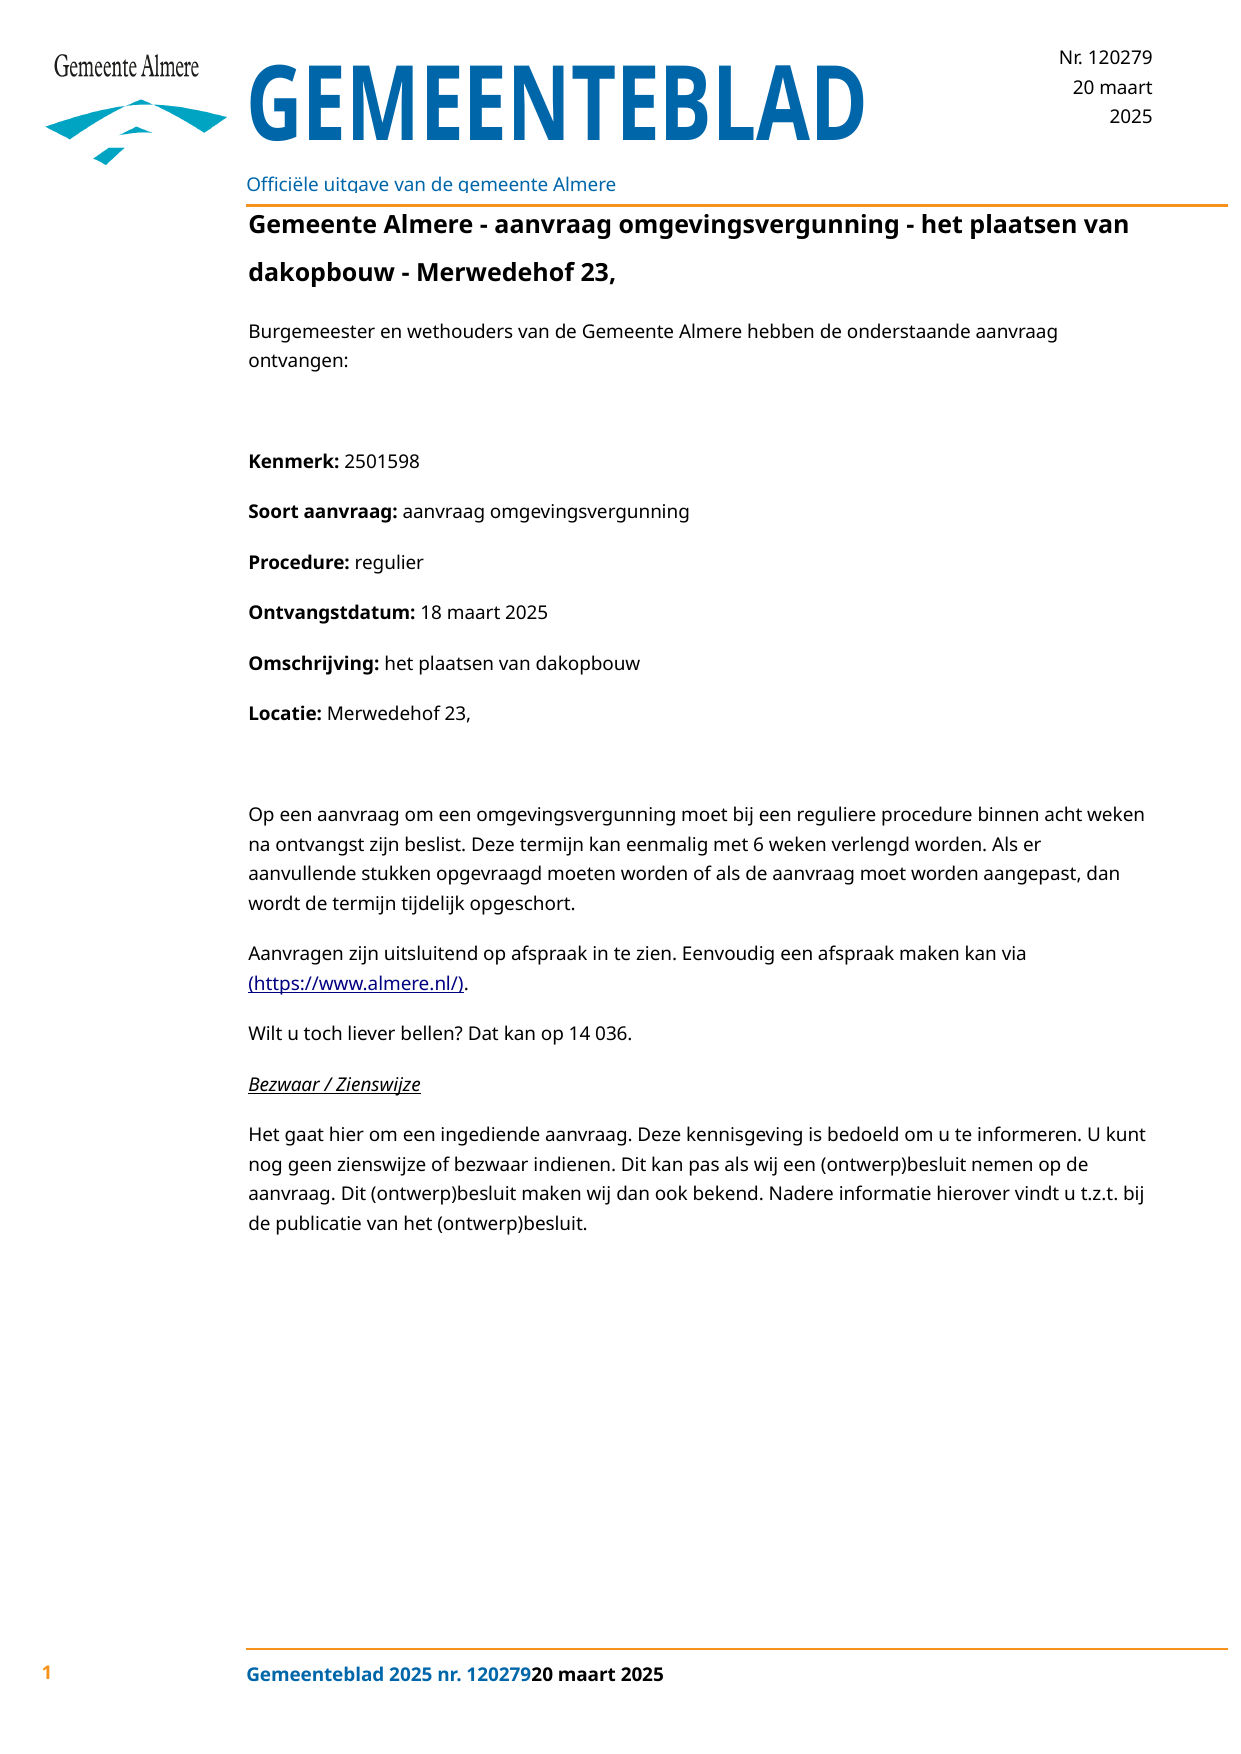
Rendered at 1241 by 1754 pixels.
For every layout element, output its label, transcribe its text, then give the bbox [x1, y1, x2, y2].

text Locatie: Merwedehof 23, [248, 700, 1152, 726]
text Het gaat hier om een ingediende aanvraag. Deze kennisgeving is bedoeld om u te informeren. U kunt nog geen zienswijze of bezwaar indienen. Dit kan pas als wij een (ontwerp)besluit nemen op de aanvraag. Dit (ontwerp)besluit maken wij dan ook bekend. Nadere informatie hierover vindt u t.z.t. bij de publicatie van het (ontwerp)besluit. [248, 1121, 1152, 1236]
text Omschrijving: het plaatsen van dakopbouw [248, 650, 1152, 676]
text Wilt u toch liever bellen? Dat kan op 14 036. [248, 1020, 1152, 1046]
text Op een aanvraag om een omgevingsvergunning moet bij een reguliere procedure binnen acht weken na ontvangst zijn beslist. Deze termijn kan eenmalig met 6 weken verlengd worden. Als er aanvullende stukken opgevraagd moeten worden of als de aanvraag moet worden aangepast, dan wordt de termijn tijdelijk opgeschort. [248, 801, 1152, 916]
text Burgemeester en wethouders van de Gemeente Almere hebben de onderstaande aanvraag ontvangen: [248, 318, 1152, 373]
text Ontvangstdatum: 18 maart 2025 [248, 599, 1152, 625]
picture [41, 47, 231, 172]
text Soort aanvraag: aanvraag omgevingsvergunning [248, 499, 1152, 524]
text Aanvragen zijn uitsluitend op afspraak in te zien. Eenvoudig een afspraak maken kan via (https://www.almere.nl/). [248, 940, 1152, 996]
text Kenmerk: 2501598 [248, 448, 1152, 474]
text Bezwaar / Zienswijze [248, 1071, 1152, 1097]
text Gemeente Almere - aanvraag omgevingsvergunning - het plaatsen van dakopbouw - Merwedehof 23, [248, 207, 1152, 288]
text Procedure: regulier [248, 549, 1152, 575]
